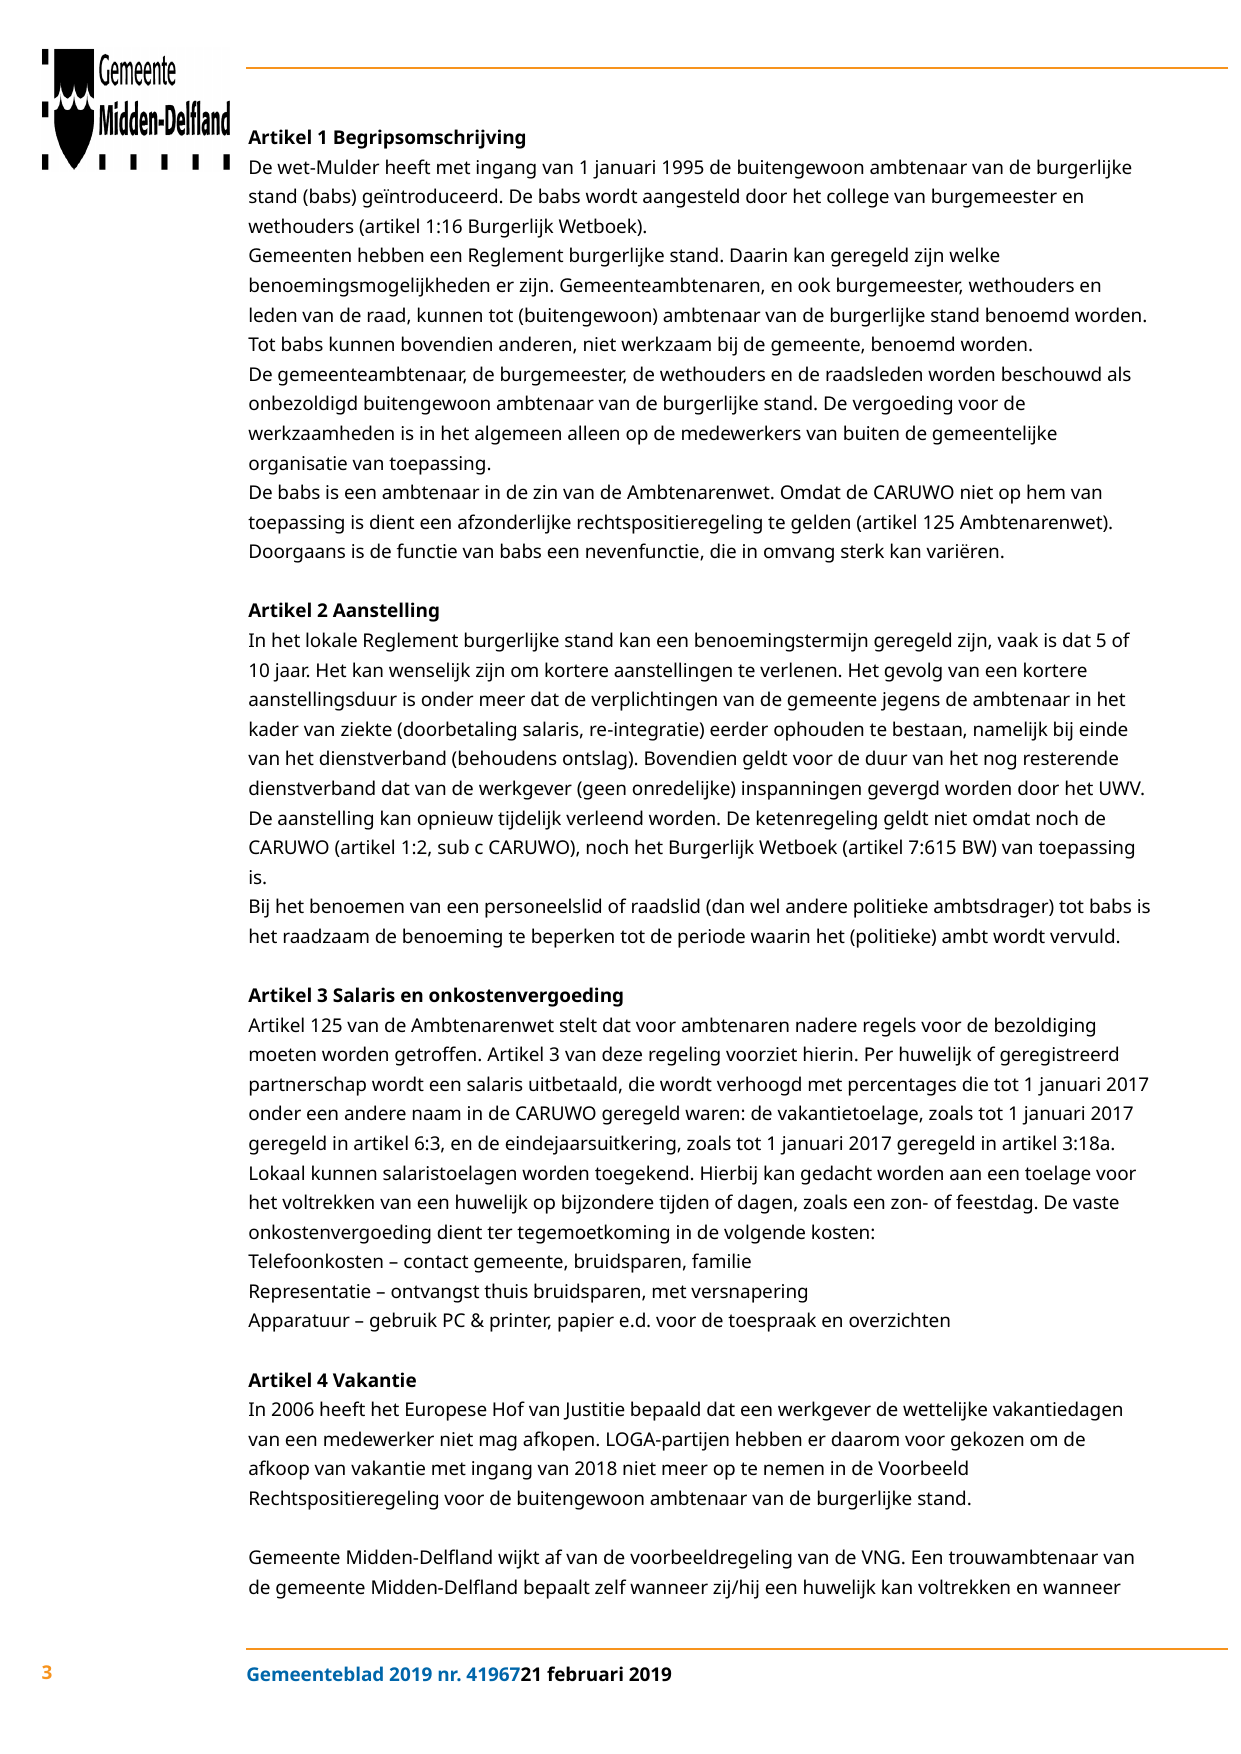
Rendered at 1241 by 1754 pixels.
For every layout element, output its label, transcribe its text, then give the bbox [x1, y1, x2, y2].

text Telefoonkosten – contact gemeente, bruidsparen, familie [248, 1248, 1152, 1274]
text Artikel 2 Aanstelling [248, 598, 1152, 623]
text De babs is een ambtenaar in de zin van de Ambtenarenwet. Omdat de CARUWO niet op hem van toepassing is dient een afzonderlijke rechtspositieregeling te gelden (artikel 125 Ambtenarenwet). Doorgaans is de functie van babs een nevenfunctie, die in omvang sterk kan variëren. [248, 479, 1152, 564]
text Apparatuur – gebruik PC & printer, papier e.d. voor de toespraak en overzichten [248, 1308, 1152, 1333]
text De wet-Mulder heeft met ingang van 1 januari 1995 de buitengewoon ambtenaar van de burgerlijke stand (babs) geïntroduceerd. De babs wordt aangesteld door het college van burgemeester en wethouders (artikel 1:16 Burgerlijk Wetboek). [248, 154, 1152, 239]
text De aanstelling kan opnieuw tijdelijk verleend worden. De ketenregeling geldt niet omdat noch de CARUWO (artikel 1:2, sub c CARUWO), noch het Burgerlijk Wetboek (artikel 7:615 BW) van toepassing is. [248, 805, 1152, 890]
text Artikel 125 van de Ambtenarenwet stelt dat voor ambtenaren nadere regels voor de bezoldiging moeten worden getroffen. Artikel 3 van deze regeling voorziet hierin. Per huwelijk of geregistreerd partnerschap wordt een salaris uitbetaald, die wordt verhoogd met percentages die tot 1 januari 2017 onder een andere naam in de CARUWO geregeld waren: de vakantietoelage, zoals tot 1 januari 2017 geregeld in artikel 6:3, en de eindejaarsuitkering, zoals tot 1 januari 2017 geregeld in artikel 3:18a. Lokaal kunnen salaristoelagen worden toegekend. Hierbij kan gedacht worden aan een toelage voor het voltrekken van een huwelijk op bijzondere tijden of dagen, zoals een zon- of feestdag. De vaste onkostenvergoeding dient ter tegemoetkoming in de volgende kosten: [248, 1012, 1152, 1245]
text Gemeente Midden-Delfland wijkt af van de voorbeeldregeling van de VNG. Een trouwambtenaar van de gemeente Midden-Delfland bepaalt zelf wanneer zij/hij een huwelijk kan voltrekken en wanneer [248, 1544, 1152, 1600]
text In 2006 heeft het Europese Hof van Justitie bepaald dat een werkgever de wettelijke vakantiedagen van een medewerker niet mag afkopen. LOGA-partijen hebben er daarom voor gekozen om de afkoop van vakantie met ingang van 2018 niet meer op te nemen in de Voorbeeld Rechtspositieregeling voor de buitengewoon ambtenaar van de burgerlijke stand. [248, 1396, 1152, 1511]
text In het lokale Reglement burgerlijke stand kan een benoemingstermijn geregeld zijn, vaak is dat 5 of 10 jaar. Het kan wenselijk zijn om kortere aanstellingen te verlenen. Het gevolg van een kortere aanstellingsduur is onder meer dat de verplichtingen van de gemeente jegens de ambtenaar in het kader van ziekte (doorbetaling salaris, re-integratie) eerder ophouden te bestaan, namelijk bij einde van het dienstverband (behoudens ontslag). Bovendien geldt voor de duur van het nog resterende dienstverband dat van de werkgever (geen onredelijke) inspanningen gevergd worden door het UWV. [248, 627, 1152, 801]
text Gemeenten hebben een Reglement burgerlijke stand. Daarin kan geregeld zijn welke benoemingsmogelijkheden er zijn. Gemeenteambtenaren, en ook burgemeester, wethouders en leden van de raad, kunnen tot (buitengewoon) ambtenaar van de burgerlijke stand benoemd worden. Tot babs kunnen bovendien anderen, niet werkzaam bij de gemeente, benoemd worden. [248, 243, 1152, 357]
text Bij het benoemen van een personeelslid of raadslid (dan wel andere politieke ambtsdrager) tot babs is het raadzaam de benoeming te beperken tot de periode waarin het (politieke) ambt wordt vervuld. [248, 893, 1152, 949]
text Artikel 1 Begripsomschrijving [248, 124, 1152, 150]
text Representatie – ontvangst thuis bruidsparen, met versnapering [248, 1278, 1152, 1304]
picture [41, 47, 231, 172]
text Artikel 3 Salaris en onkostenvergoeding [248, 982, 1152, 1008]
text De gemeenteambtenaar, de burgemeester, de wethouders en de raadsleden worden beschouwd als onbezoldigd buitengewoon ambtenaar van de burgerlijke stand. De vergoeding voor de werkzaamheden is in het algemeen alleen op de medewerkers van buiten de gemeentelijke organisatie van toepassing. [248, 361, 1152, 476]
text Artikel 4 Vakantie [248, 1367, 1152, 1393]
